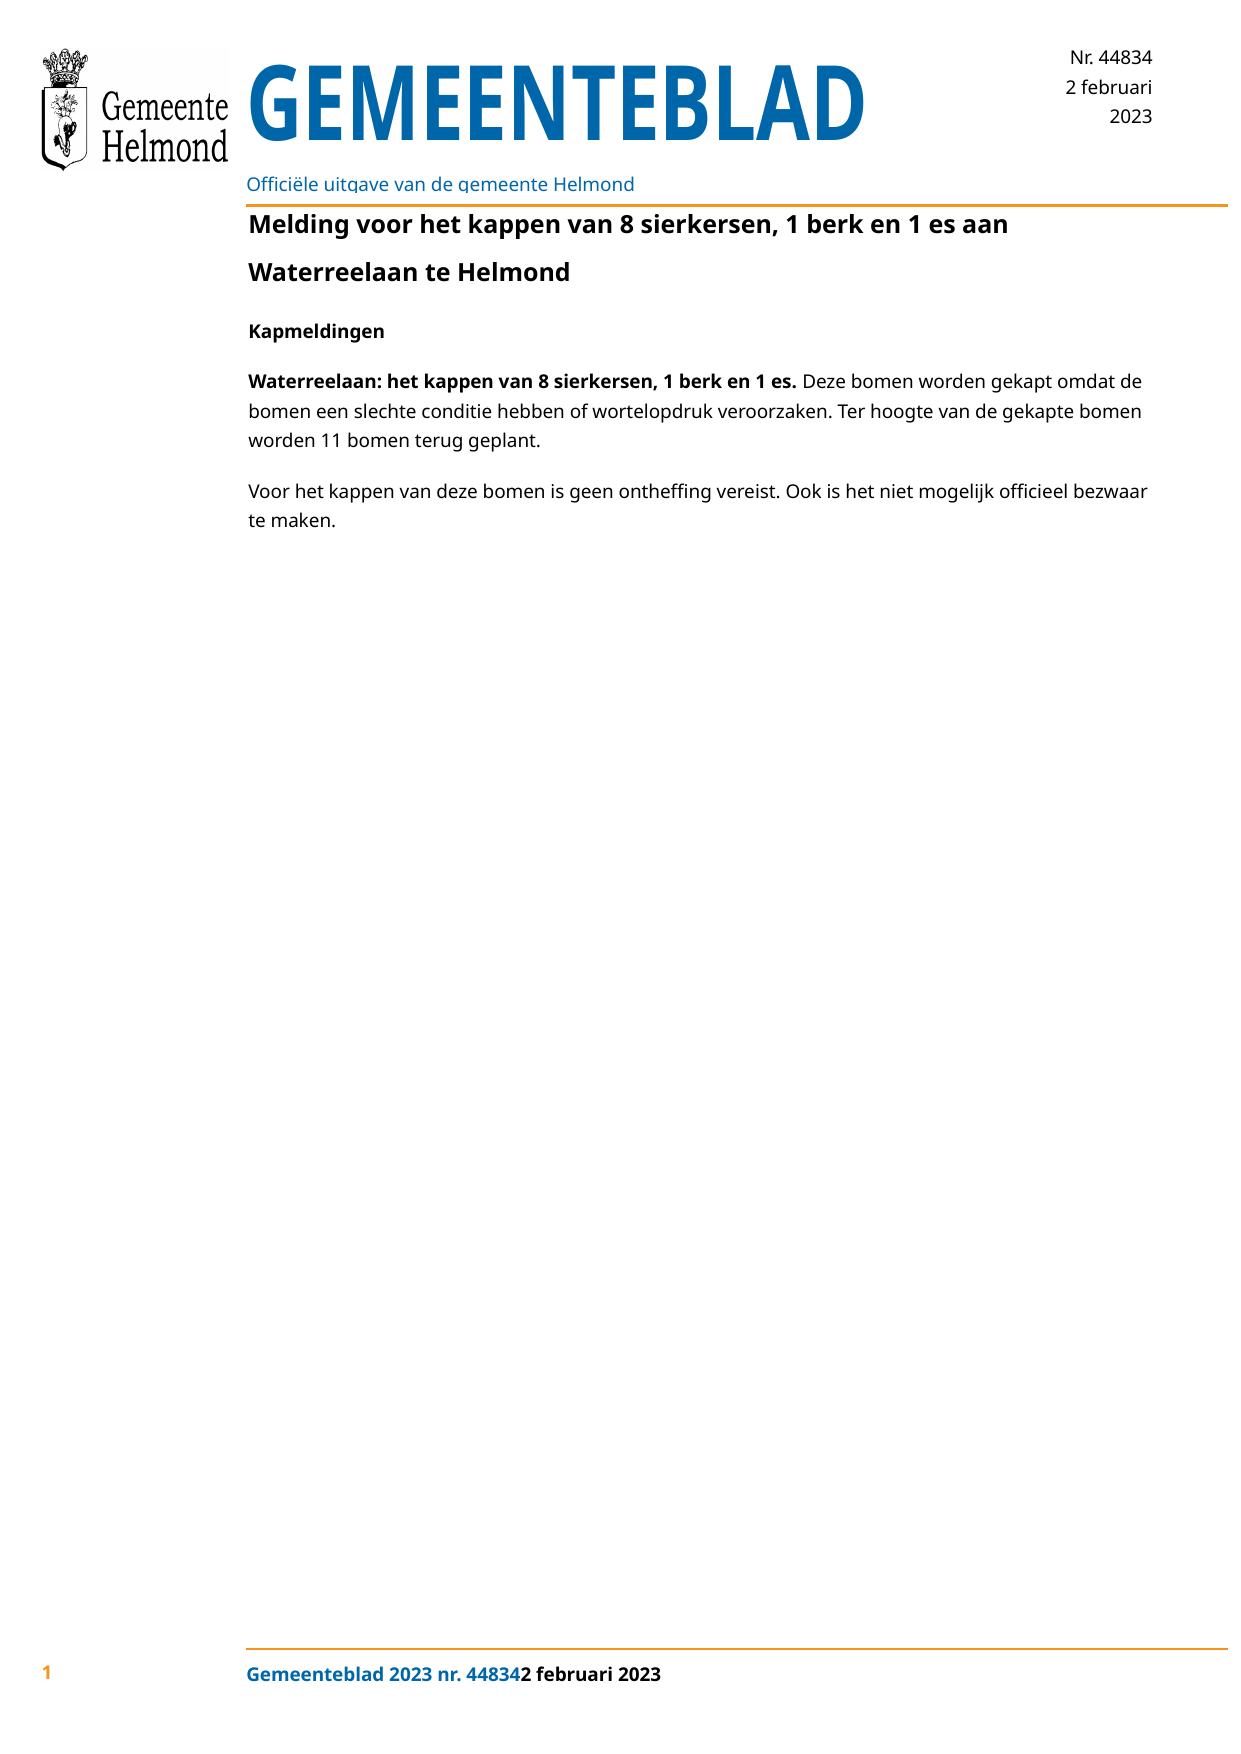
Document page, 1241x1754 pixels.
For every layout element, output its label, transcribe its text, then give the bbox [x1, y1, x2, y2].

text Waterreelaan: het kappen van 8 sierkersen, 1 berk en 1 es. Deze bomen worden gekapt omdat de bomen een slechte conditie hebben of wortelopdruk veroorzaken. Ter hoogte van de gekapte bomen worden 11 bomen terug geplant. [248, 368, 1152, 453]
text Melding voor het kappen van 8 sierkersen, 1 berk en 1 es aan Waterreelaan te Helmond [248, 207, 1152, 288]
picture [41, 47, 231, 172]
text Kapmeldingen [248, 318, 1152, 344]
text Voor het kappen van deze bomen is geen ontheffing vereist. Ook is het niet mogelijk officieel bezwaar te maken. [248, 478, 1152, 533]
